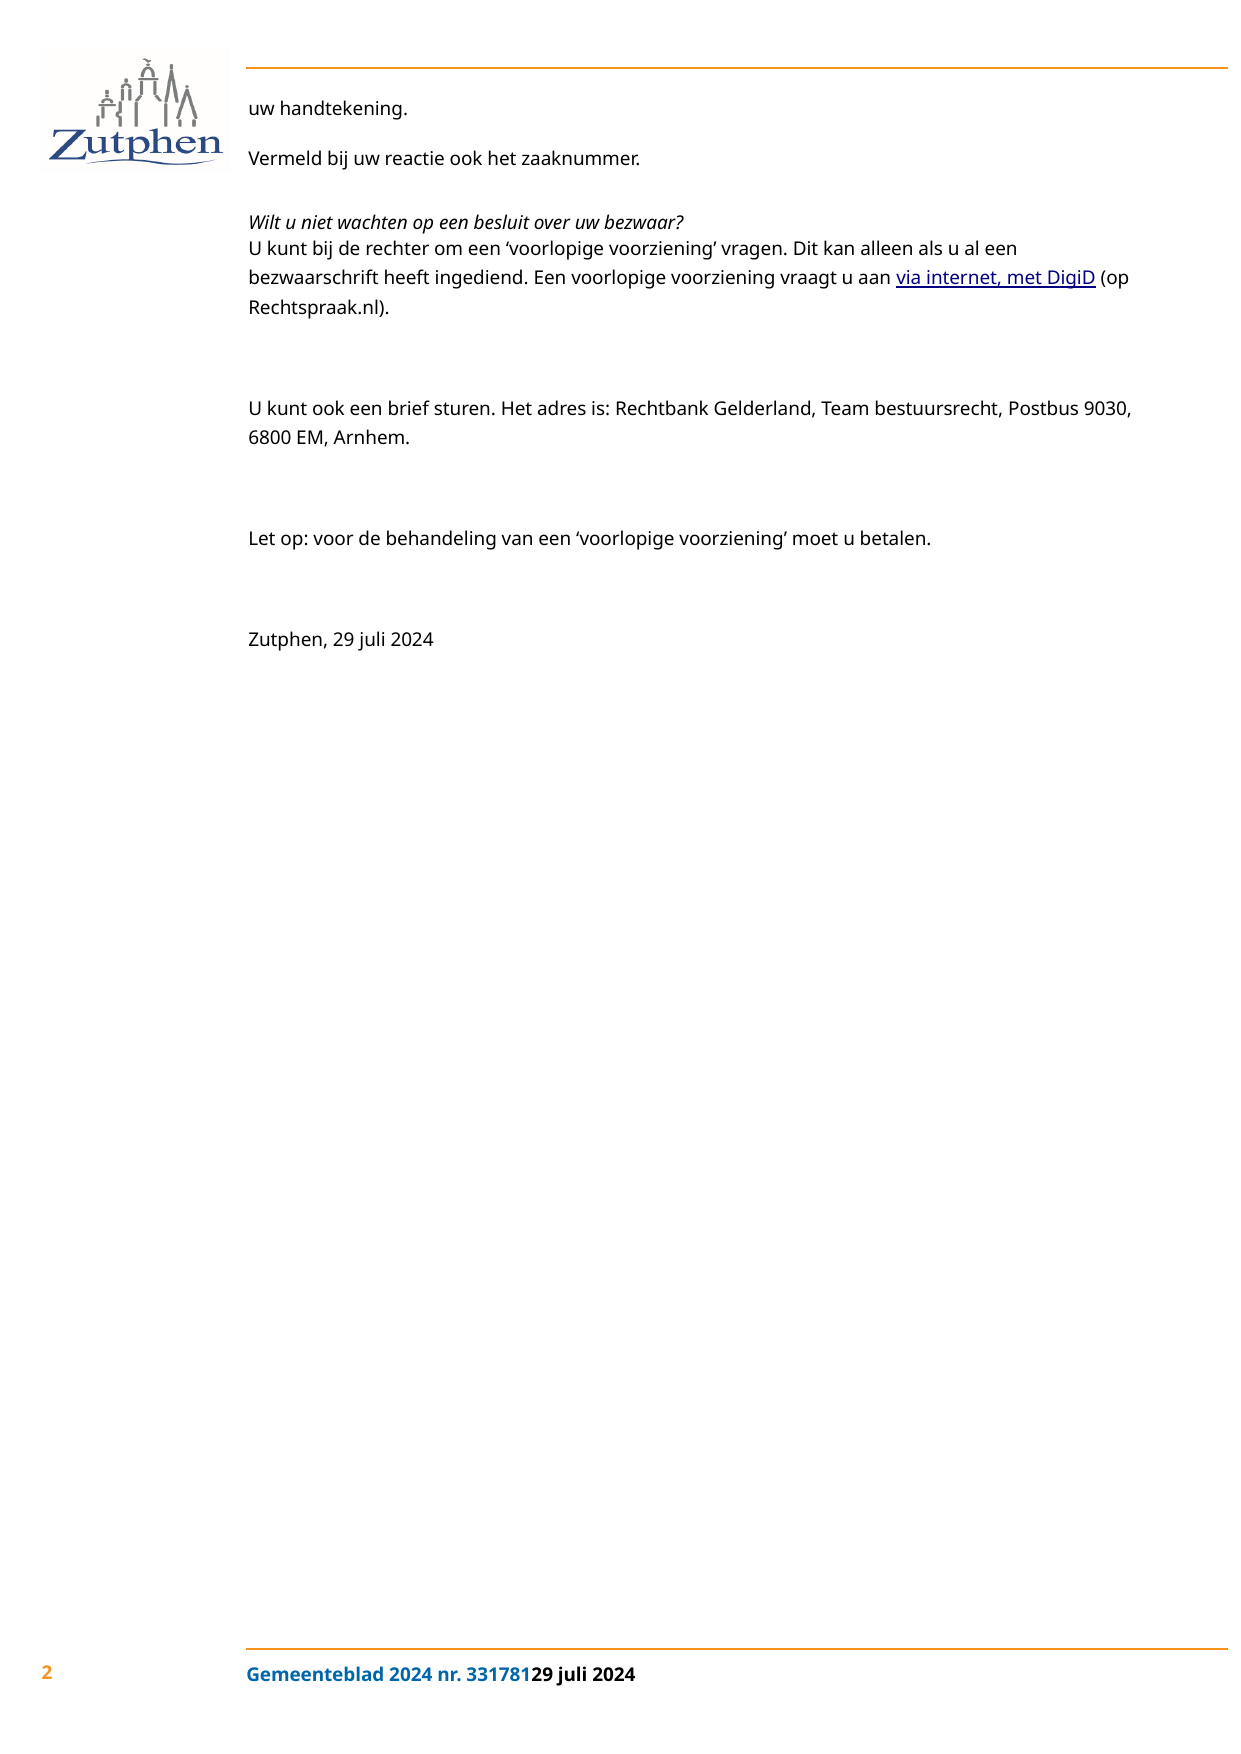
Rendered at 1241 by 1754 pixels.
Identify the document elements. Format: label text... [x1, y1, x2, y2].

text Vermeld bij uw reactie ook het zaaknummer. [248, 145, 1152, 171]
text Zutphen, 29 juli 2024 [248, 626, 1152, 652]
text U kunt bij de rechter om een ‘voorlopige voorziening’ vragen. Dit kan alleen als u al een bezwaarschrift heeft ingediend. Een voorlopige voorziening vraagt u aan via internet, met DigiD (op Rechtspraak.nl). [248, 235, 1152, 320]
text Let op: voor de behandeling van een ‘voorlopige voorziening’ moet u betalen. [248, 525, 1152, 551]
text Wilt u niet wachten op een besluit over uw bezwaar? [248, 209, 1152, 235]
text uw handtekening. [248, 95, 1152, 121]
text U kunt ook een brief sturen. Het adres is: Rechtbank Gelderland, Team bestuursrecht, Postbus 9030, 6800 EM, Arnhem. [248, 395, 1152, 450]
picture [41, 47, 231, 172]
